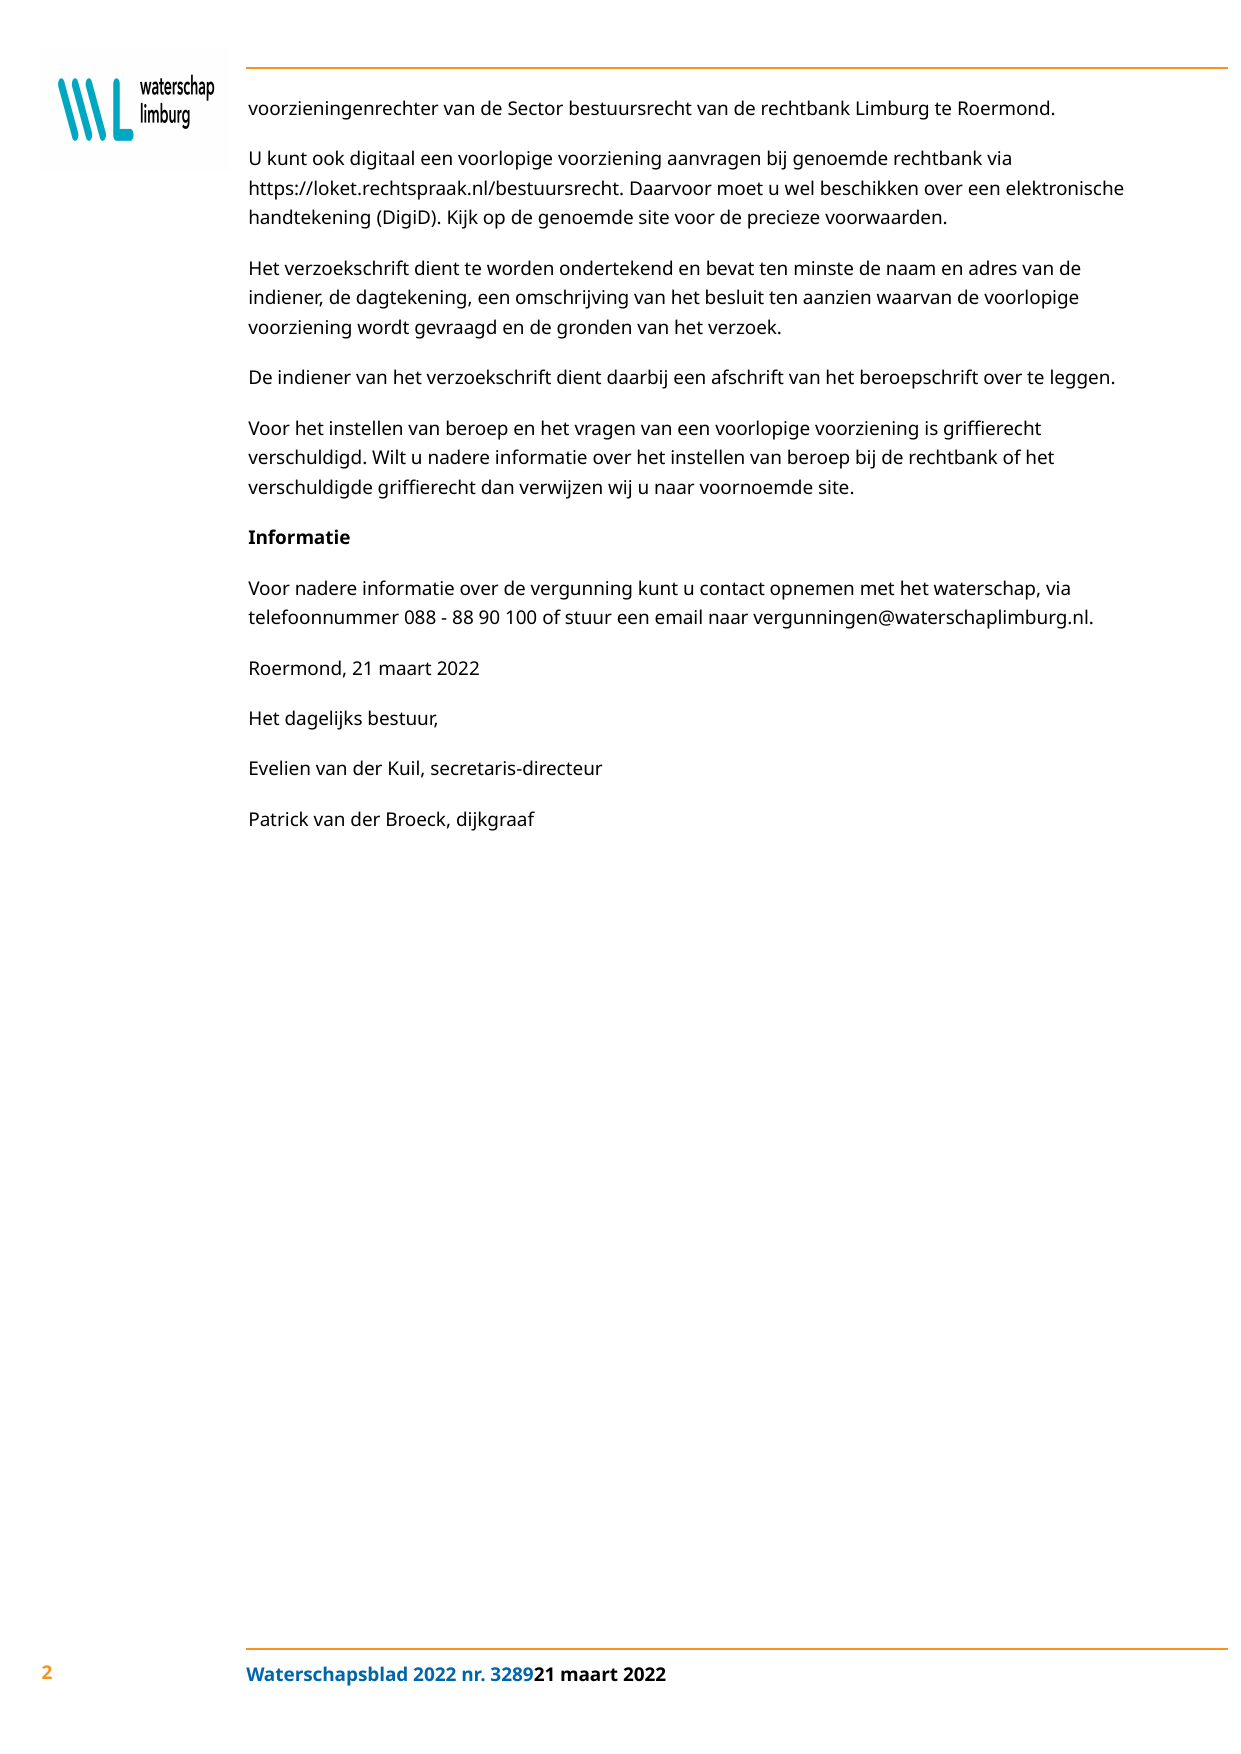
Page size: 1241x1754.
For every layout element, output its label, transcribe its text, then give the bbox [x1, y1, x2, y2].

text Het verzoekschrift dient te worden ondertekend en bevat ten minste de naam en adres van de indiener, de dagtekening, een omschrijving van het besluit ten aanzien waarvan de voorlopige voorziening wordt gevraagd en de gronden van het verzoek. [248, 255, 1152, 340]
text voorzieningenrechter van de Sector bestuursrecht van de rechtbank Limburg te Roermond. [248, 95, 1152, 121]
text Roermond, 21 maart 2022 [248, 655, 1152, 681]
text U kunt ook digitaal een voorlopige voorziening aanvragen bij genoemde rechtbank via https://loket.rechtspraak.nl/bestuursrecht. Daarvoor moet u wel beschikken over een elektronische handtekening (DigiD). Kijk op de genoemde site voor de precieze voorwaarden. [248, 145, 1152, 230]
text Patrick van der Broeck, dijkgraaf [248, 806, 1152, 832]
text Voor het instellen van beroep en het vragen van een voorlopige voorziening is griffierecht verschuldigd. Wilt u nadere informatie over het instellen van beroep bij de rechtbank of het verschuldigde griffierecht dan verwijzen wij u naar voornoemde site. [248, 415, 1152, 500]
text Evelien van der Kuil, secretaris-directeur [248, 756, 1152, 781]
text Voor nadere informatie over de vergunning kunt u contact opnemen met het waterschap, via telefoonnummer 088 - 88 90 100 of stuur een email naar vergunningen@waterschaplimburg.nl. [248, 575, 1152, 630]
text Informatie [248, 524, 1152, 550]
picture [41, 47, 231, 172]
text Het dagelijks bestuur, [248, 705, 1152, 731]
text De indiener van het verzoekschrift dient daarbij een afschrift van het beroepschrift over te leggen. [248, 364, 1152, 390]
